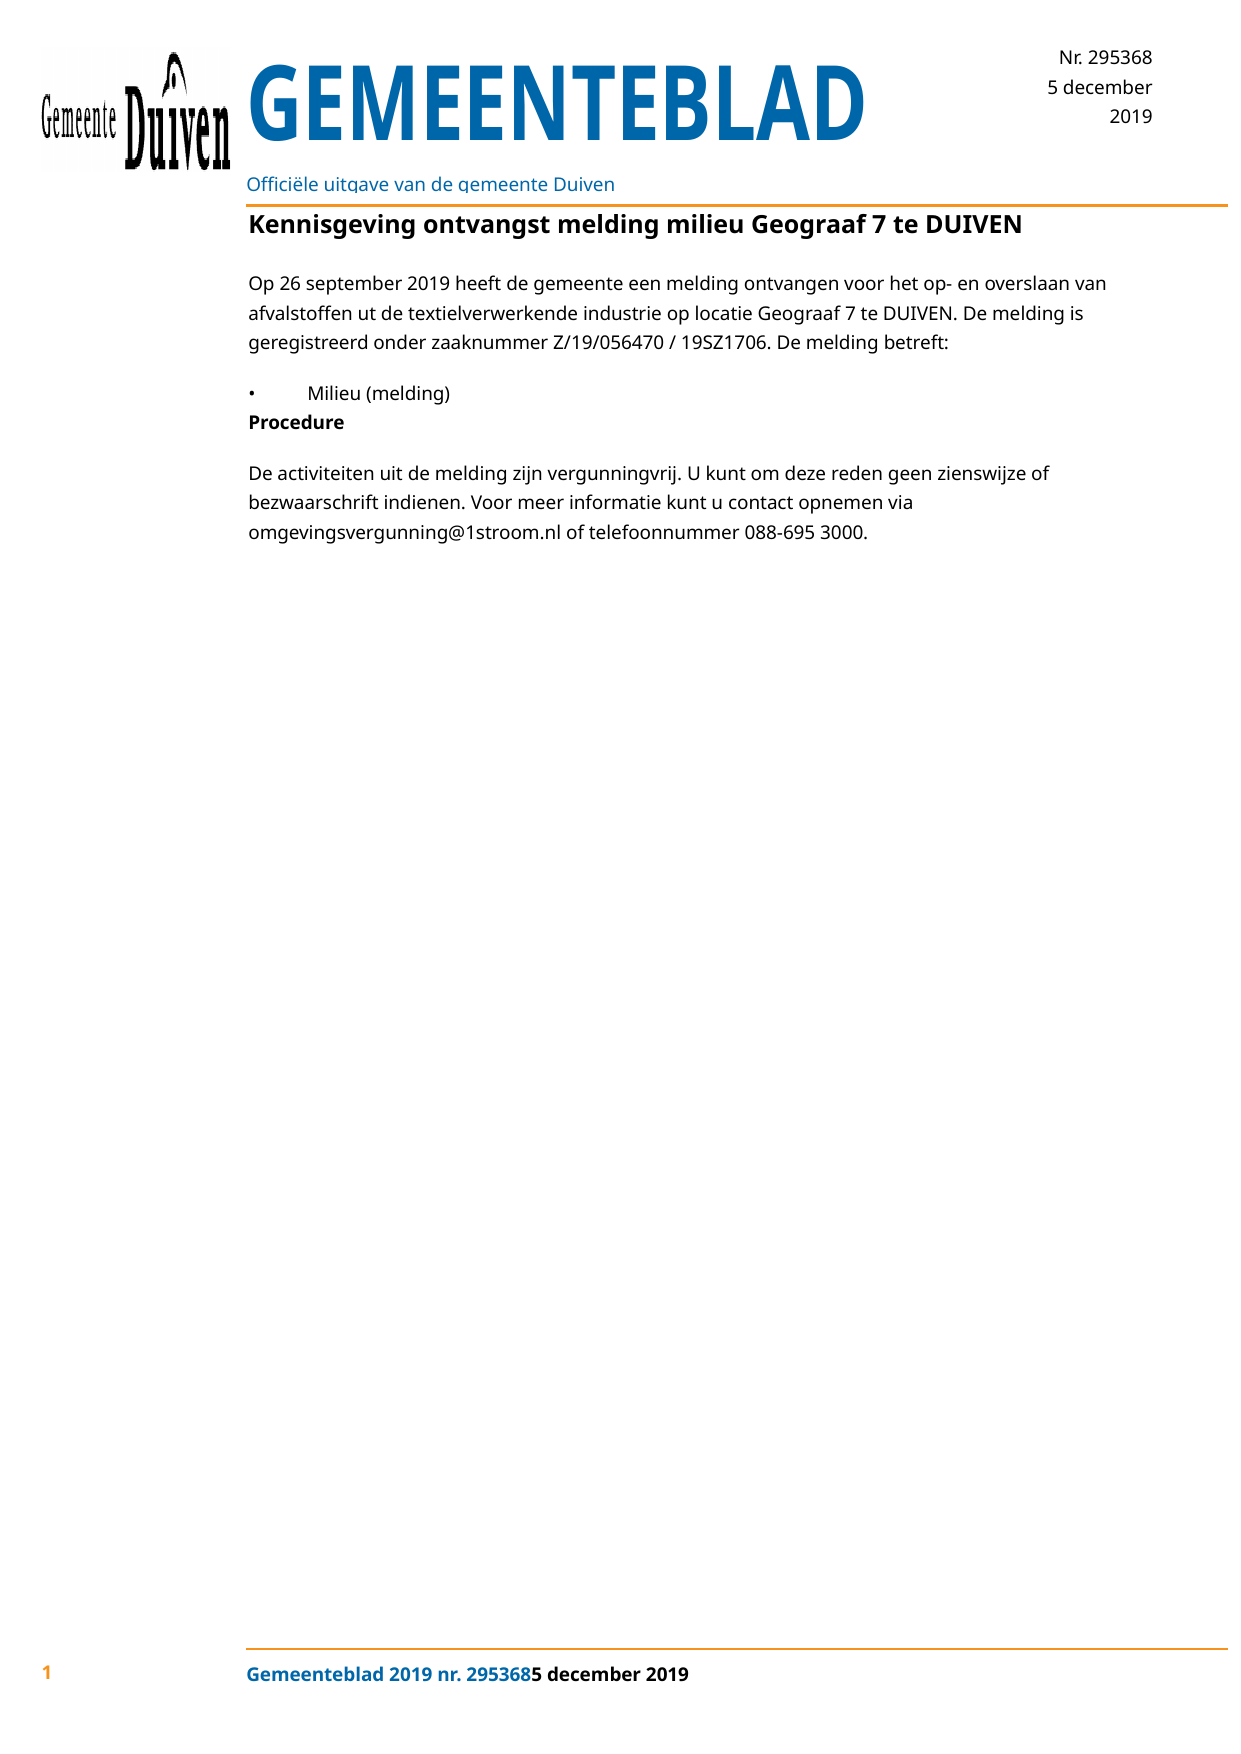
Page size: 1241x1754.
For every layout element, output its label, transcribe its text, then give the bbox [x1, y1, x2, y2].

picture [41, 47, 231, 172]
list Milieu (melding) [248, 380, 1152, 406]
text Procedure [248, 409, 1152, 435]
text Op 26 september 2019 heeft de gemeente een melding ontvangen voor het op- en overslaan van afvalstoffen ut de textielverwerkende industrie op locatie Geograaf 7 te DUIVEN. De melding is geregistreerd onder zaaknummer Z/19/056470 / 19SZ1706. De melding betreft: [248, 270, 1152, 355]
text De activiteiten uit de melding zijn vergunningvrij. U kunt om deze reden geen zienswijze of bezwaarschrift indienen. Voor meer informatie kunt u contact opnemen via omgevingsvergunning@1stroom.nl of telefoonnummer 088-695 3000. [248, 460, 1152, 545]
text Kennisgeving ontvangst melding milieu Geograaf 7 te DUIVEN [248, 207, 1152, 241]
